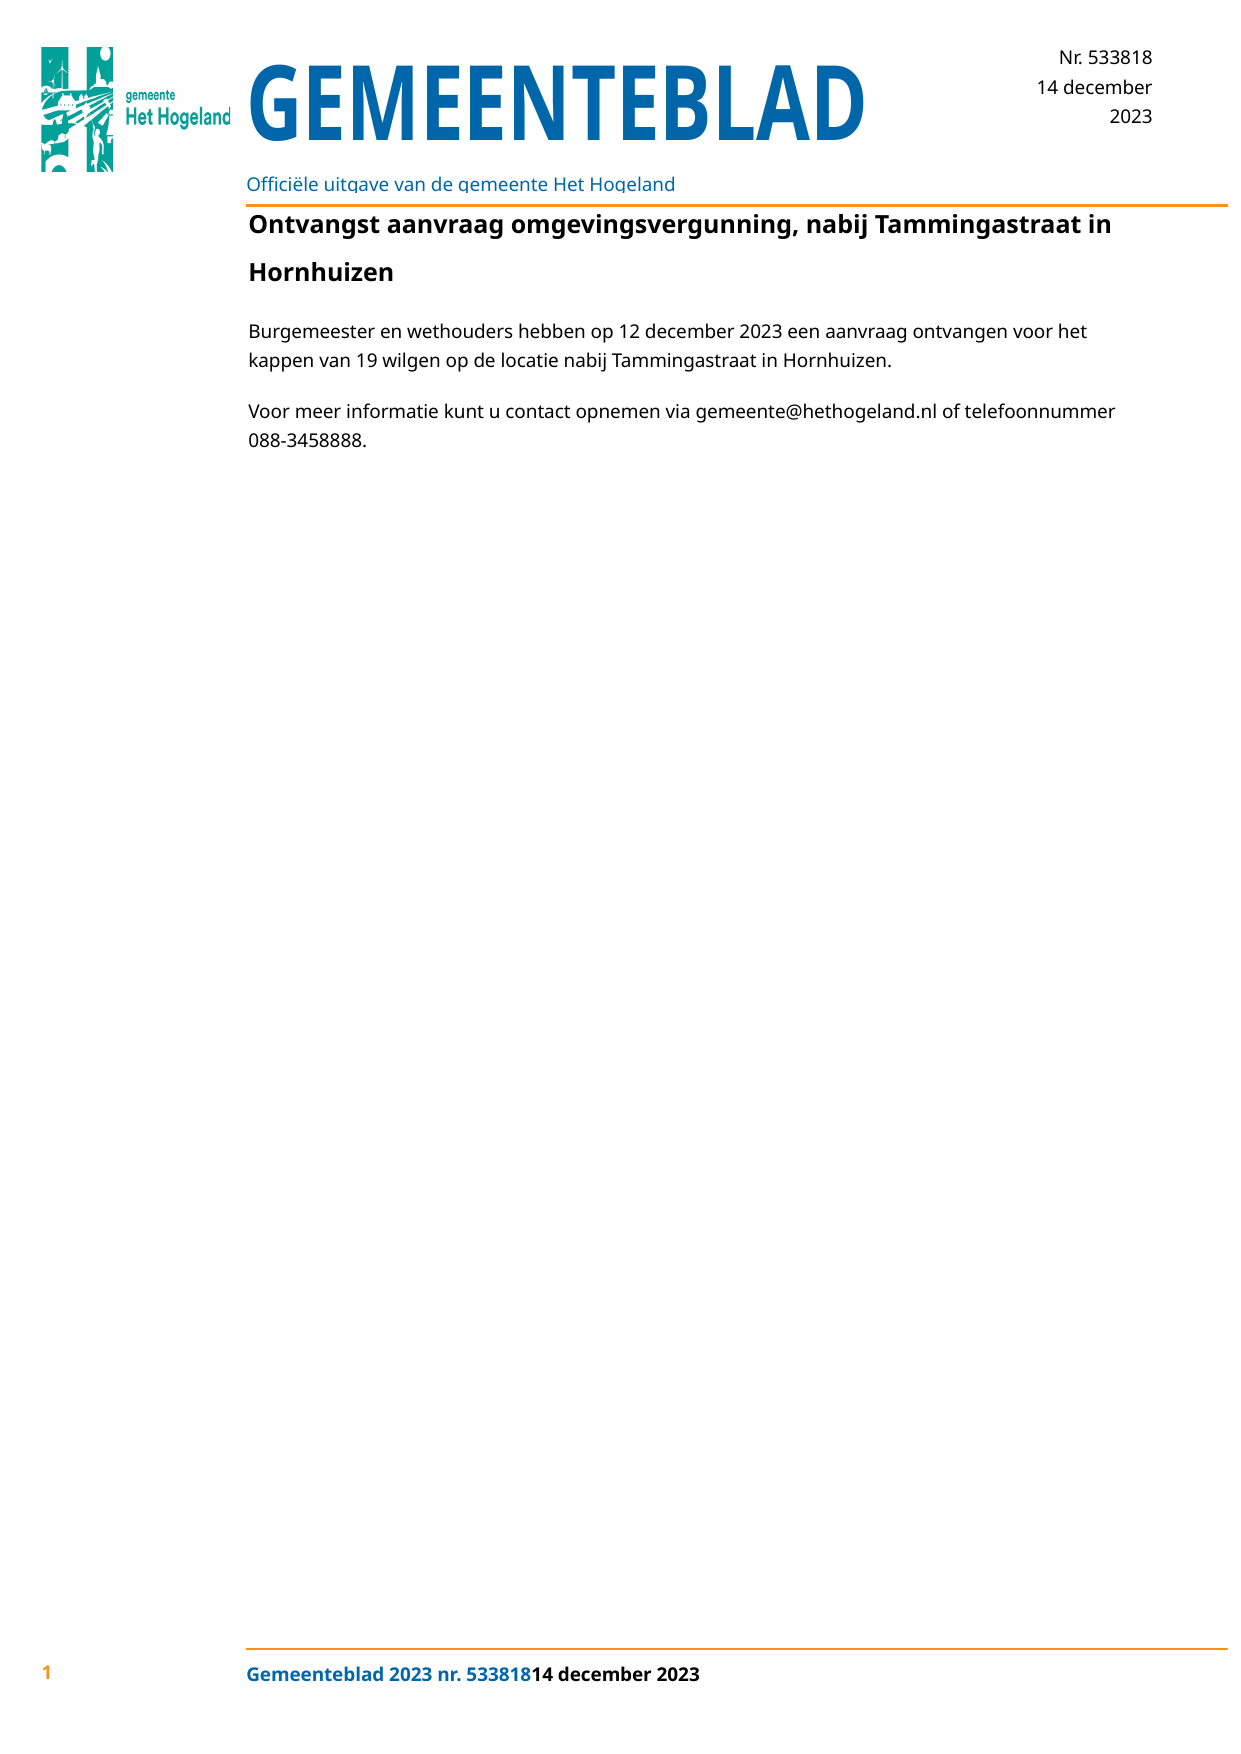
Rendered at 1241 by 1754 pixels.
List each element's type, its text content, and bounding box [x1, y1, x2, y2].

text Ontvangst aanvraag omgevingsvergunning, nabij Tammingastraat in Hornhuizen [248, 207, 1152, 288]
picture [41, 47, 231, 172]
text Voor meer informatie kunt u contact opnemen via gemeente@hethogeland.nl of telefoonnummer 088-3458888. [248, 398, 1152, 453]
text Burgemeester en wethouders hebben op 12 december 2023 een aanvraag ontvangen voor het kappen van 19 wilgen op de locatie nabij Tammingastraat in Hornhuizen. [248, 318, 1152, 373]
